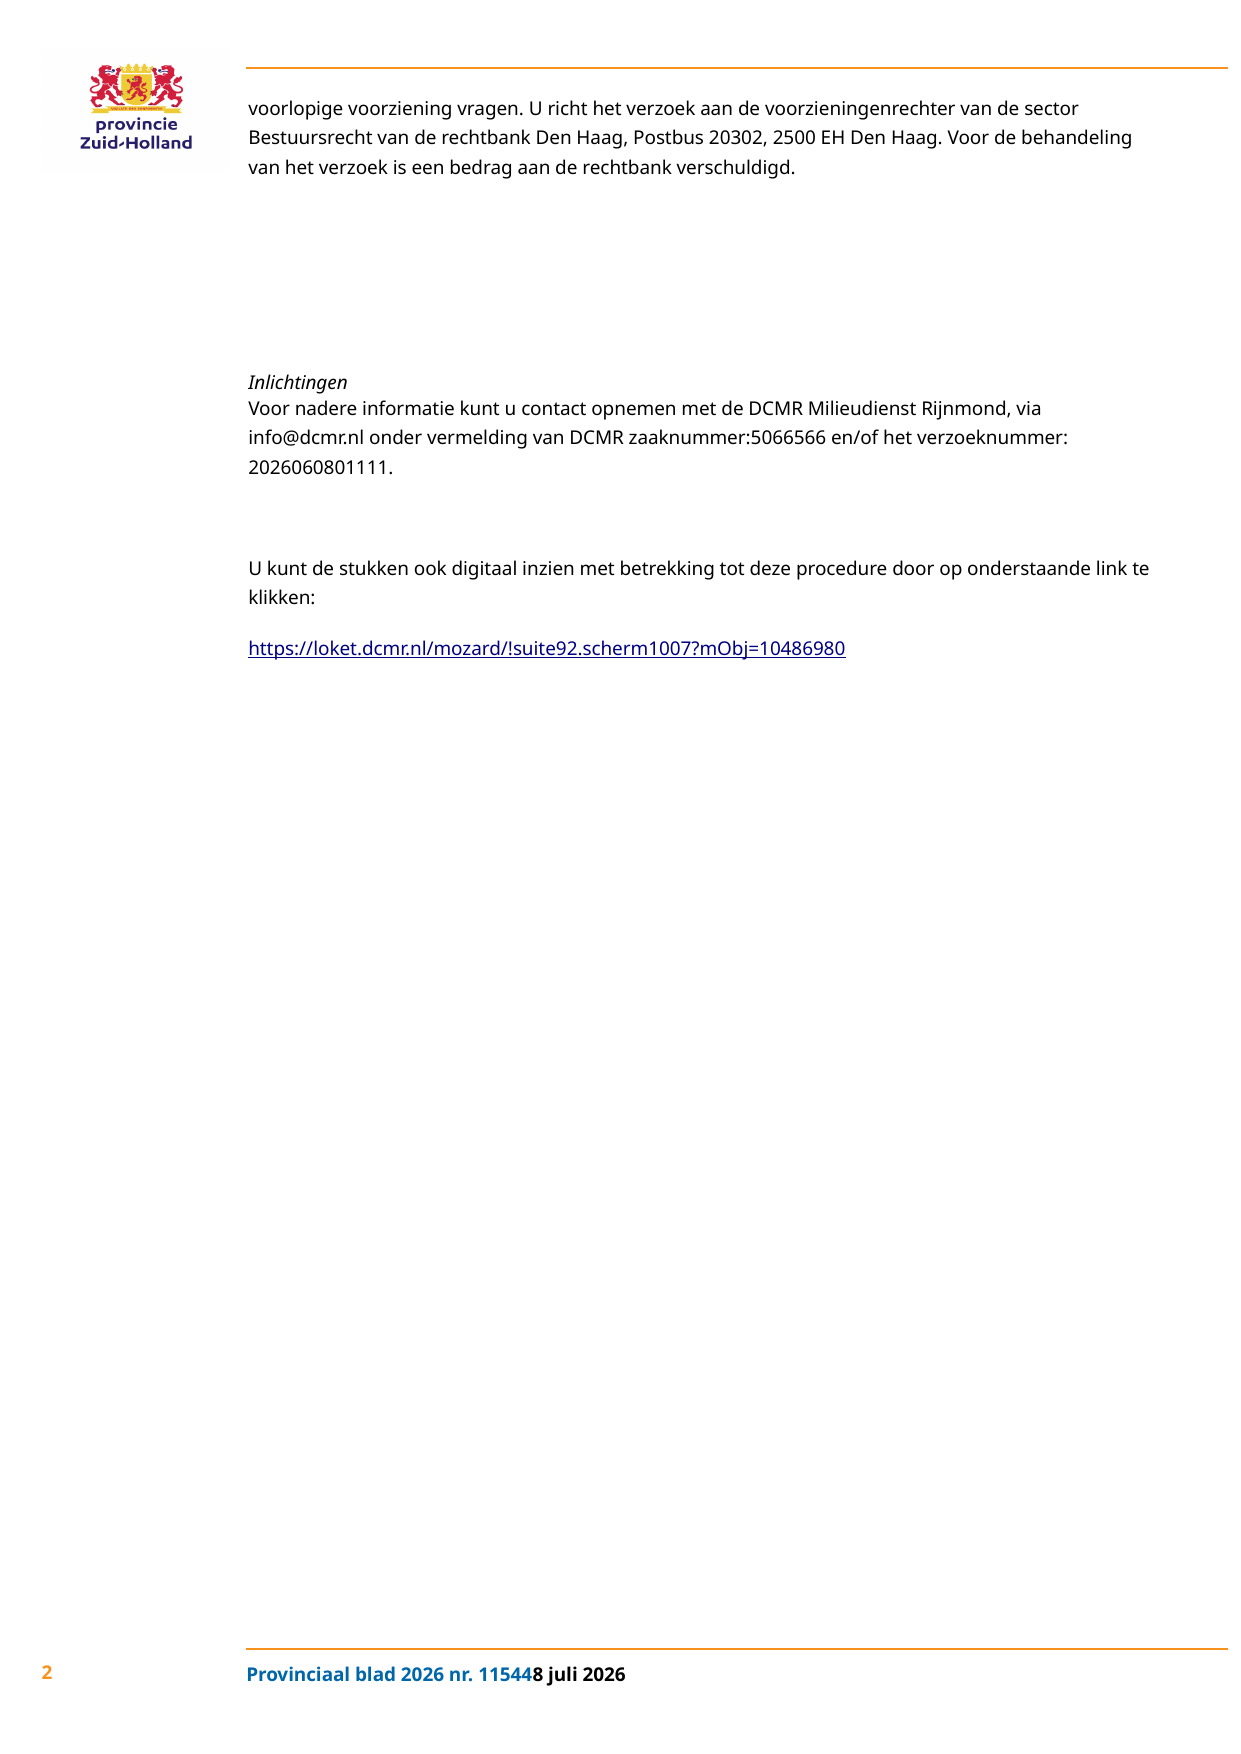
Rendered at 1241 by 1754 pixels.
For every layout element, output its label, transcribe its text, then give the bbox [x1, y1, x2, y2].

text https://loket.dcmr.nl/mozard/!suite92.scherm1007?mObj=10486980 [248, 635, 1152, 661]
text Inlichtingen [248, 369, 1152, 395]
picture [41, 47, 231, 172]
text U kunt de stukken ook digitaal inzien met betrekking tot deze procedure door op onderstaande link te klikken: [248, 555, 1152, 610]
text Voor nadere informatie kunt u contact opnemen met de DCMR Milieudienst Rijnmond, via info@dcmr.nl onder vermelding van DCMR zaaknummer:5066566 en/of het verzoeknummer: 2026060801111. [248, 395, 1152, 480]
text voorlopige voorziening vragen. U richt het verzoek aan de voorzieningenrechter van de sector Bestuursrecht van de rechtbank Den Haag, Postbus 20302, 2500 EH Den Haag. Voor de behandeling van het verzoek is een bedrag aan de rechtbank verschuldigd. [248, 95, 1152, 180]
